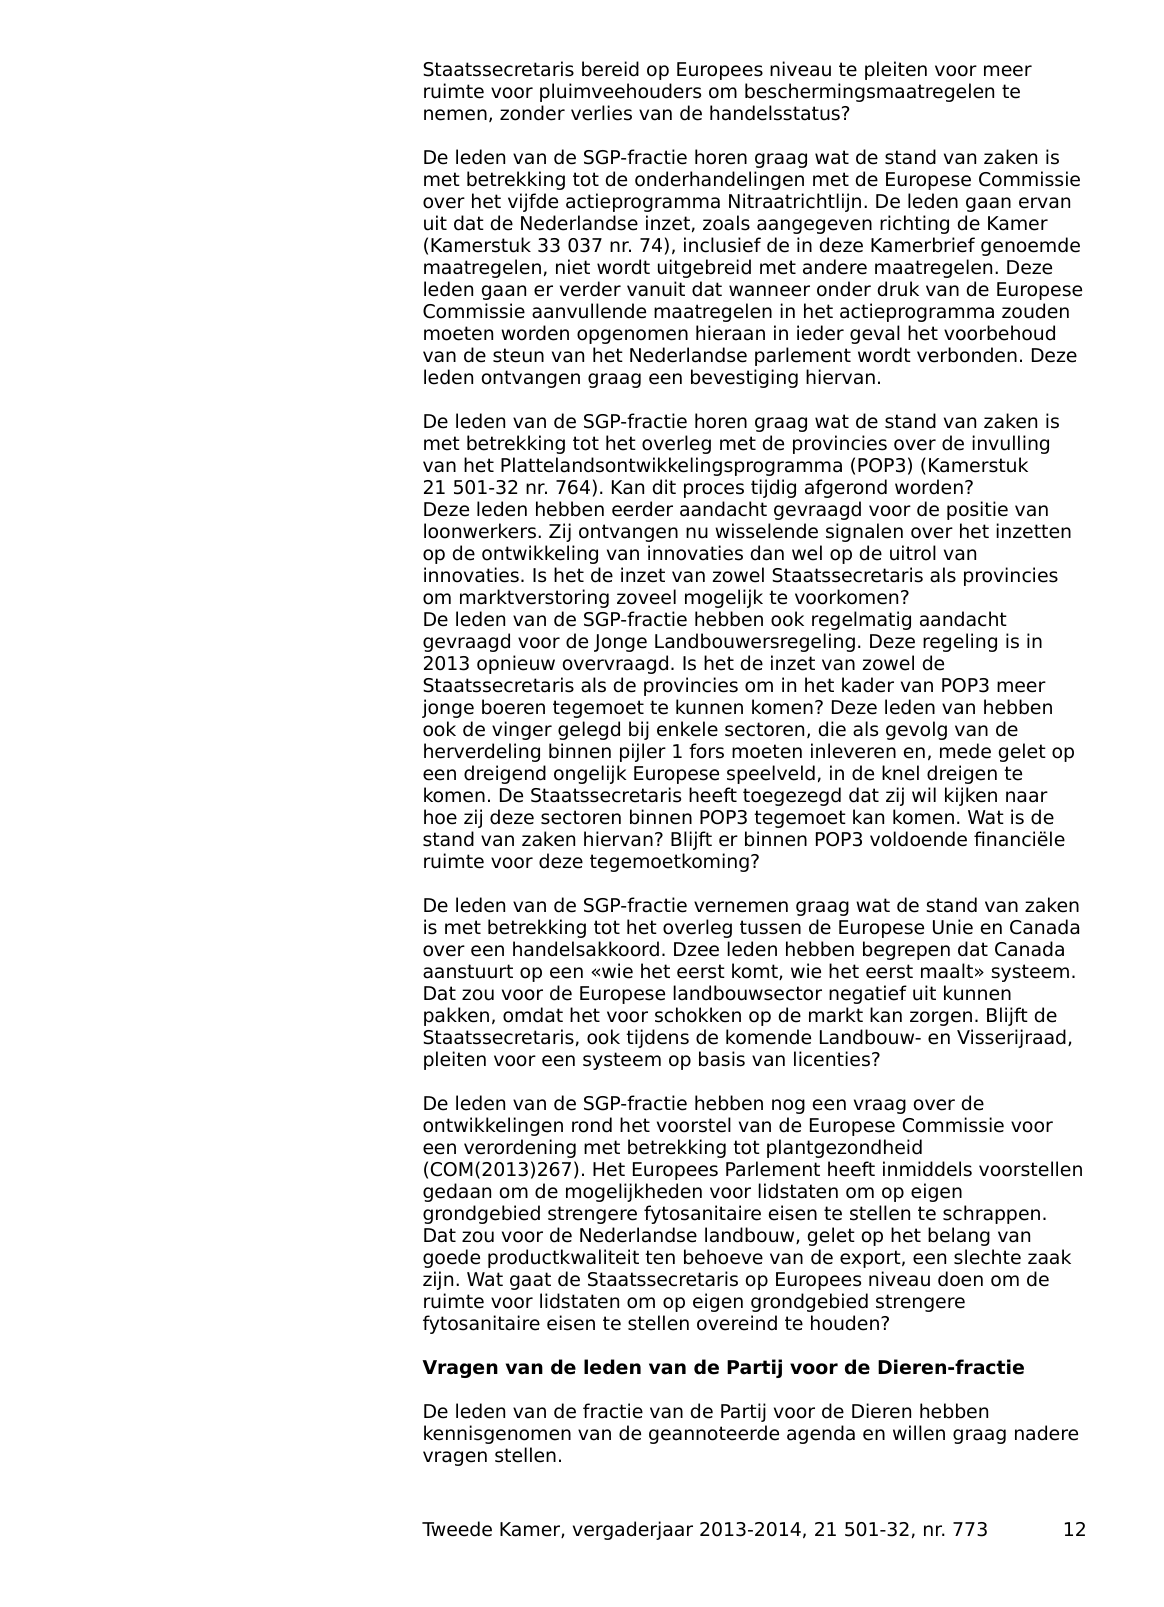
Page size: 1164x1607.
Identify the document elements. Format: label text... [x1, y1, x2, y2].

text Staatssecretaris bereid op Europees niveau te pleiten voor meer ruimte voor pluimveehouders om beschermingsmaatregelen te nemen, zonder verlies van de handelsstatus? [422, 59, 1087, 125]
text De leden van de SGP-fractie hebben ook regelmatig aandacht gevraagd voor de Jonge Landbouwersregeling. Deze regeling is in 2013 opnieuw overvraagd. Is het de inzet van zowel de Staatssecretaris als de provincies om in het kader van POP3 meer jonge boeren tegemoet te kunnen komen? Deze leden van hebben ook de vinger gelegd bij enkele sectoren, die als gevolg van de herverdeling binnen pijler 1 fors moeten inleveren en, mede gelet op een dreigend ongelijk Europese speelveld, in de knel dreigen te komen. De Staatssecretaris heeft toegezegd dat zij wil kijken naar hoe zij deze sectoren binnen POP3 tegemoet kan komen. Wat is de stand van zaken hiervan? Blijft er binnen POP3 voldoende financiële ruimte voor deze tegemoetkoming? [422, 609, 1087, 873]
text De leden van de SGP-fractie vernemen graag wat de stand van zaken is met betrekking tot het overleg tussen de Europese Unie en Canada over een handelsakkoord. Dzee leden hebben begrepen dat Canada aanstuurt op een «wie het eerst komt, wie het eerst maalt» systeem. Dat zou voor de Europese landbouwsector negatief uit kunnen pakken, omdat het voor schokken op de markt kan zorgen. Blijft de Staatssecretaris, ook tijdens de komende Landbouw- en Visserijraad, pleiten voor een systeem op basis van licenties? [422, 895, 1087, 1071]
text De leden van de SGP-fractie horen graag wat de stand van zaken is met betrekking tot de onderhandelingen met de Europese Commissie over het vijfde actieprogramma Nitraatrichtlijn. De leden gaan ervan uit dat de Nederlandse inzet, zoals aangegeven richting de Kamer (Kamerstuk 33 037 nr. 74), inclusief de in deze Kamerbrief genoemde maatregelen, niet wordt uitgebreid met andere maatregelen. Deze leden gaan er verder vanuit dat wanneer onder druk van de Europese Commissie aanvullende maatregelen in het actieprogramma zouden moeten worden opgenomen hieraan in ieder geval het voorbehoud van de steun van het Nederlandse parlement wordt verbonden. Deze leden ontvangen graag een bevestiging hiervan. [422, 147, 1087, 389]
text Deze leden hebben eerder aandacht gevraagd voor de positie van loonwerkers. Zij ontvangen nu wisselende signalen over het inzetten op de ontwikkeling van innovaties dan wel op de uitrol van innovaties. Is het de inzet van zowel Staatssecretaris als provincies om marktverstoring zoveel mogelijk te voorkomen? [422, 499, 1087, 609]
subtitle Vragen van de leden van de Partij voor de Dieren-fractie [422, 1357, 1087, 1379]
text De leden van de SGP-fractie hebben nog een vraag over de ontwikkelingen rond het voorstel van de Europese Commissie voor een verordening met betrekking tot plantgezondheid (COM(2013)267). Het Europees Parlement heeft inmiddels voorstellen gedaan om de mogelijkheden voor lidstaten om op eigen grondgebied strengere fytosanitaire eisen te stellen te schrappen. Dat zou voor de Nederlandse landbouw, gelet op het belang van goede productkwaliteit ten behoeve van de export, een slechte zaak zijn. Wat gaat de Staatssecretaris op Europees niveau doen om de ruimte voor lidstaten om op eigen grondgebied strengere fytosanitaire eisen te stellen overeind te houden? [422, 1093, 1087, 1335]
text De leden van de fractie van de Partij voor de Dieren hebben kennisgenomen van de geannoteerde agenda en willen graag nadere vragen stellen. [422, 1401, 1087, 1467]
text De leden van de SGP-fractie horen graag wat de stand van zaken is met betrekking tot het overleg met de provincies over de invulling van het Plattelandsontwikkelingsprogramma (POP3) (Kamerstuk 21 501-32 nr. 764). Kan dit proces tijdig afgerond worden? [422, 411, 1087, 499]
